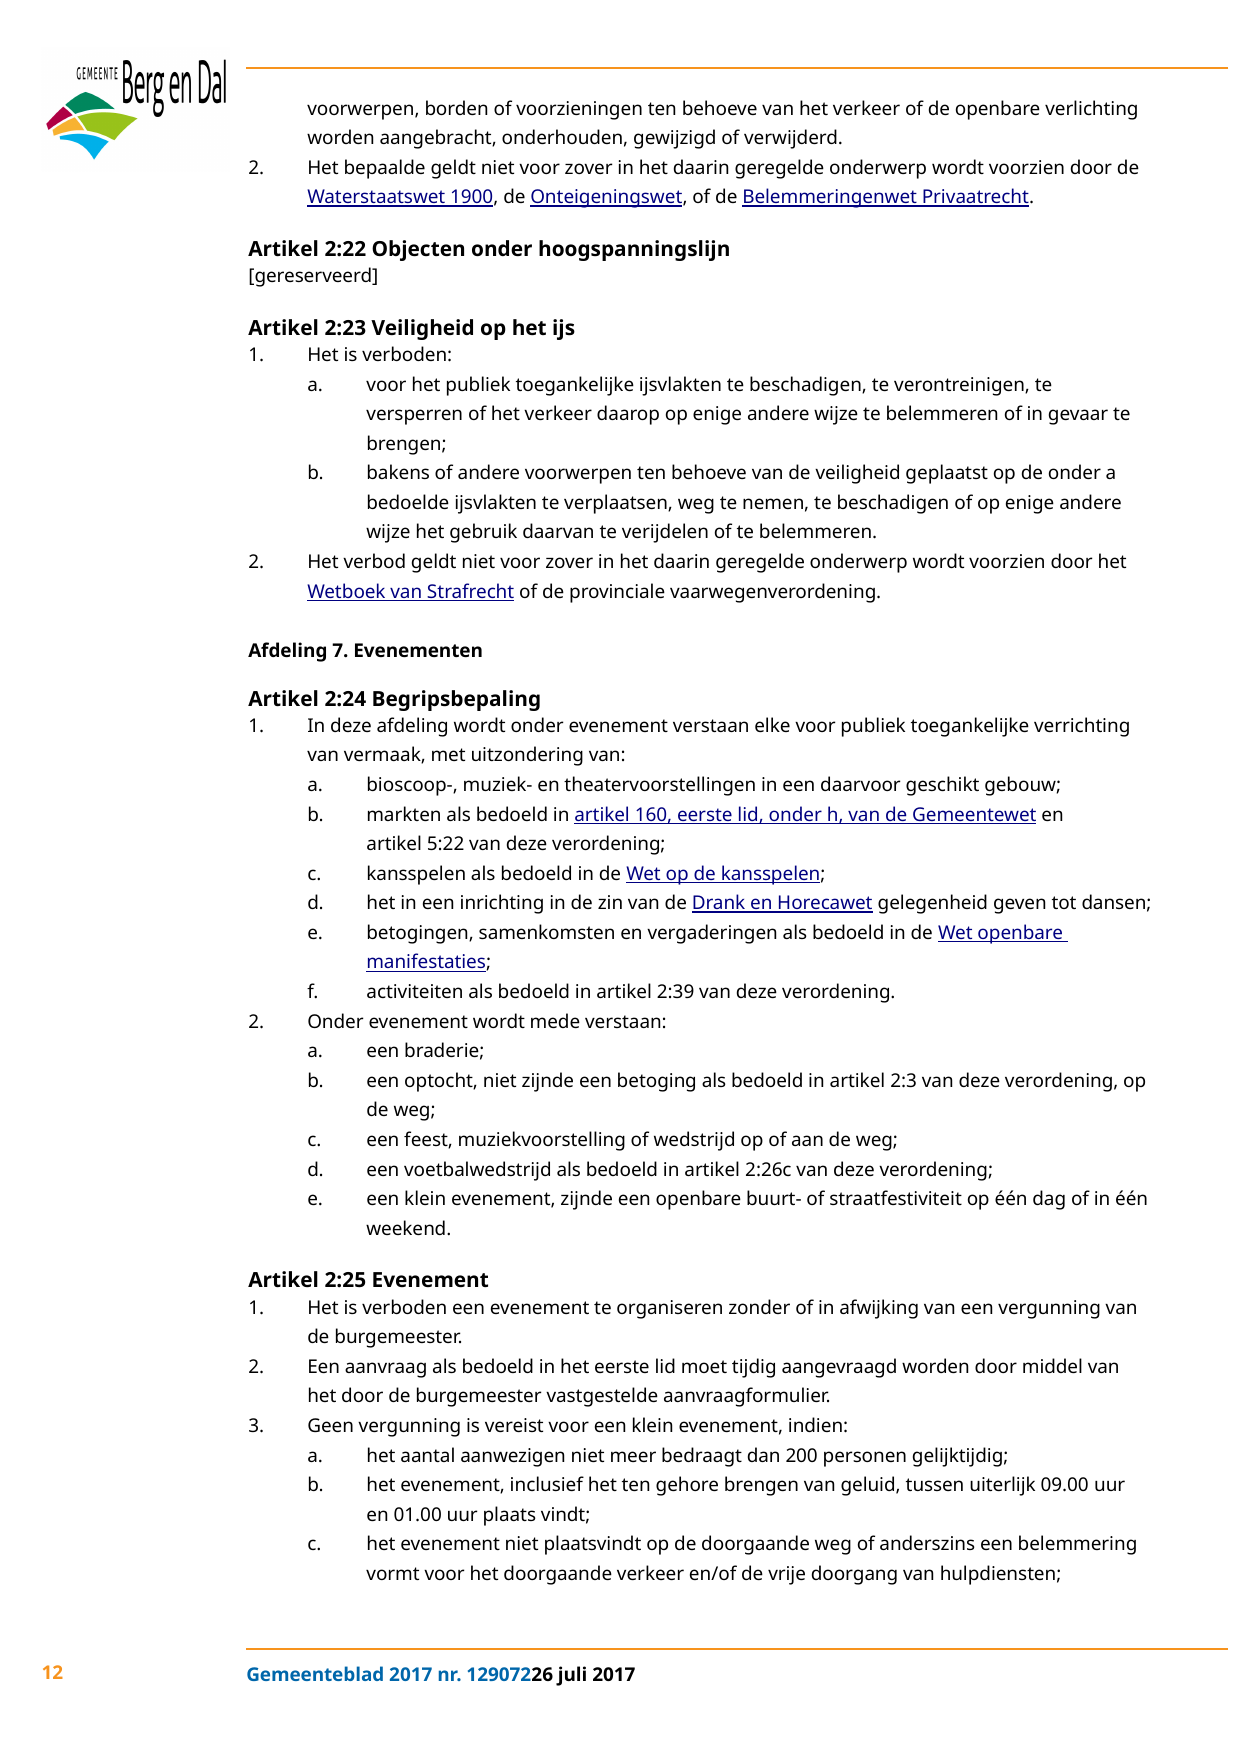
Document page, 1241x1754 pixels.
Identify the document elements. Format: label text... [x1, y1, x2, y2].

text Artikel 2:24 Begripsbepaling [248, 684, 1152, 712]
list het aantal aanwezigen niet meer bedraagt dan 200 personen gelijktijdig; [307, 1442, 1152, 1467]
list markten als bedoeld in artikel 160, eerste lid, onder h, van de Gemeentewet en artikel 5:22 van deze verordening; [307, 801, 1152, 856]
text Artikel 2:25 Evenement [248, 1265, 1152, 1294]
list een klein evenement, zijnde een openbare buurt- of straatfestiviteit op één dag of in één weekend. [307, 1185, 1152, 1241]
list Het bepaalde geldt niet voor zover in het daarin geregelde onderwerp wordt voorzien door de Waterstaatswet 1900, de Onteigeningswet, of de Belemmeringenwet Privaatrecht. [248, 154, 1152, 209]
text [gereserveerd] [248, 262, 1152, 288]
list Onder evenement wordt mede verstaan: [248, 1008, 1152, 1034]
list In deze afdeling wordt onder evenement verstaan elke voor publiek toegankelijke verrichting van vermaak, met uitzondering van: [248, 712, 1152, 767]
list Geen vergunning is vereist voor een klein evenement, indien: [248, 1412, 1152, 1438]
list het in een inrichting in de zin van de Drank en Horecawet gelegenheid geven tot dansen; [307, 889, 1152, 915]
list Het is verboden een evenement te organiseren zonder of in afwijking van een vergunning van de burgemeester. [248, 1294, 1152, 1349]
list het evenement niet plaatsvindt op de doorgaande weg of anderszins een belemmering vormt voor het doorgaande verkeer en/of de vrije doorgang van hulpdiensten; [307, 1531, 1152, 1586]
text Artikel 2:22 Objecten onder hoogspanningslijn [248, 234, 1152, 262]
list een feest, muziekvoorstelling of wedstrijd op of aan de weg; [307, 1126, 1152, 1152]
text Artikel 2:23 Veiligheid op het ijs [248, 313, 1152, 341]
list betogingen, samenkomsten en vergaderingen als bedoeld in de Wet openbare manifestaties; [307, 919, 1152, 974]
list een optocht, niet zijnde een betoging als bedoeld in artikel 2:3 van deze verordening, op de weg; [307, 1067, 1152, 1122]
list Het verbod geldt niet voor zover in het daarin geregelde onderwerp wordt voorzien door het Wetboek van Strafrecht of de provinciale vaarwegenverordening. [248, 548, 1152, 604]
list voorwerpen, borden of voorzieningen ten behoeve van het verkeer of de openbare verlichting worden aangebracht, onderhouden, gewijzigd of verwijderd. [248, 95, 1152, 150]
list Het is verboden: [248, 341, 1152, 367]
list voor het publiek toegankelijke ijsvlakten te beschadigen, te verontreinigen, te versperren of het verkeer daarop op enige andere wijze te belemmeren of in gevaar te brengen; [307, 371, 1152, 456]
list Een aanvraag als bedoeld in het eerste lid moet tijdig aangevraagd worden door middel van het door de burgemeester vastgestelde aanvraagformulier. [248, 1353, 1152, 1408]
list het evenement, inclusief het ten gehore brengen van geluid, tussen uiterlijk 09.00 uur en 01.00 uur plaats vindt; [307, 1471, 1152, 1527]
picture [41, 47, 231, 172]
list een voetbalwedstrijd als bedoeld in artikel 2:26c van deze verordening; [307, 1156, 1152, 1182]
list een braderie; [307, 1037, 1152, 1063]
list kansspelen als bedoeld in de Wet op de kansspelen; [307, 860, 1152, 886]
list activiteiten als bedoeld in artikel 2:39 van deze verordening. [307, 978, 1152, 1004]
list bakens of andere voorwerpen ten behoeve van de veiligheid geplaatst op de onder a bedoelde ijsvlakten te verplaatsen, weg te nemen, te beschadigen of op enige andere wijze het gebruik daarvan te verijdelen of te belemmeren. [307, 459, 1152, 544]
list bioscoop-, muziek- en theatervoorstellingen in een daarvoor geschikt gebouw; [307, 771, 1152, 797]
text Afdeling 7. Evenementen [248, 637, 1152, 663]
